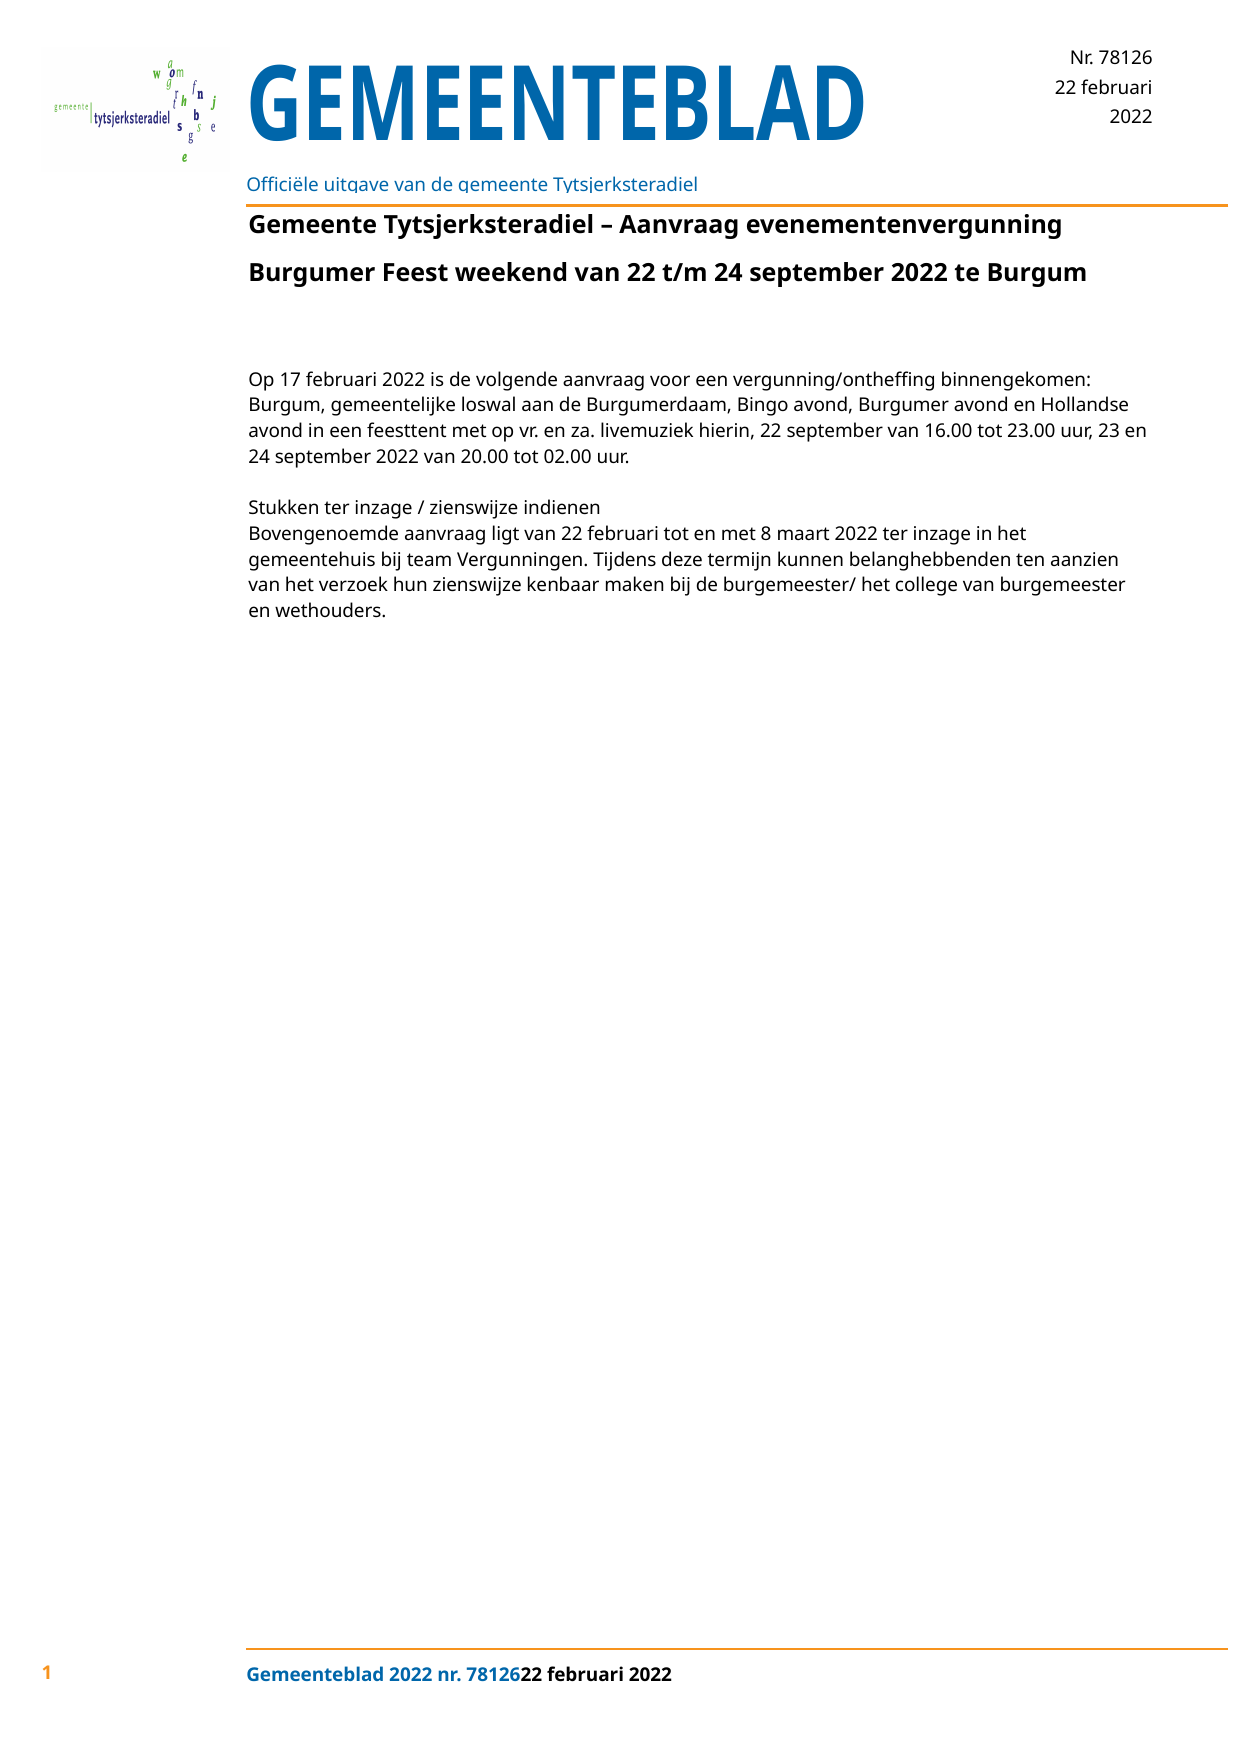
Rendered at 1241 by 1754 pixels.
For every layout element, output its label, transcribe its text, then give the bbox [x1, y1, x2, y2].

text Stukken ter inzage / zienswijze indienen [248, 494, 1152, 520]
text Gemeente Tytsjerksteradiel – Aanvraag evenementenvergunning Burgumer Feest weekend van 22 t/m 24 september 2022 te Burgum [248, 207, 1152, 288]
picture [41, 47, 231, 172]
text Bovengenoemde aanvraag ligt van 22 februari tot en met 8 maart 2022 ter inzage in het gemeentehuis bij team Vergunningen. Tijdens deze termijn kunnen belanghebbenden ten aanzien van het verzoek hun zienswijze kenbaar maken bij de burgemeester/ het college van burgemeester en wethouders. [248, 520, 1152, 623]
text Burgum, gemeentelijke loswal aan de Burgumerdaam, Bingo avond, Burgumer avond en Hollandse avond in een feesttent met op vr. en za. livemuziek hierin, 22 september van 16.00 tot 23.00 uur, 23 en 24 september 2022 van 20.00 tot 02.00 uur. [248, 391, 1152, 469]
text Op 17 februari 2022 is de volgende aanvraag voor een vergunning/ontheffing binnengekomen: [248, 366, 1152, 391]
